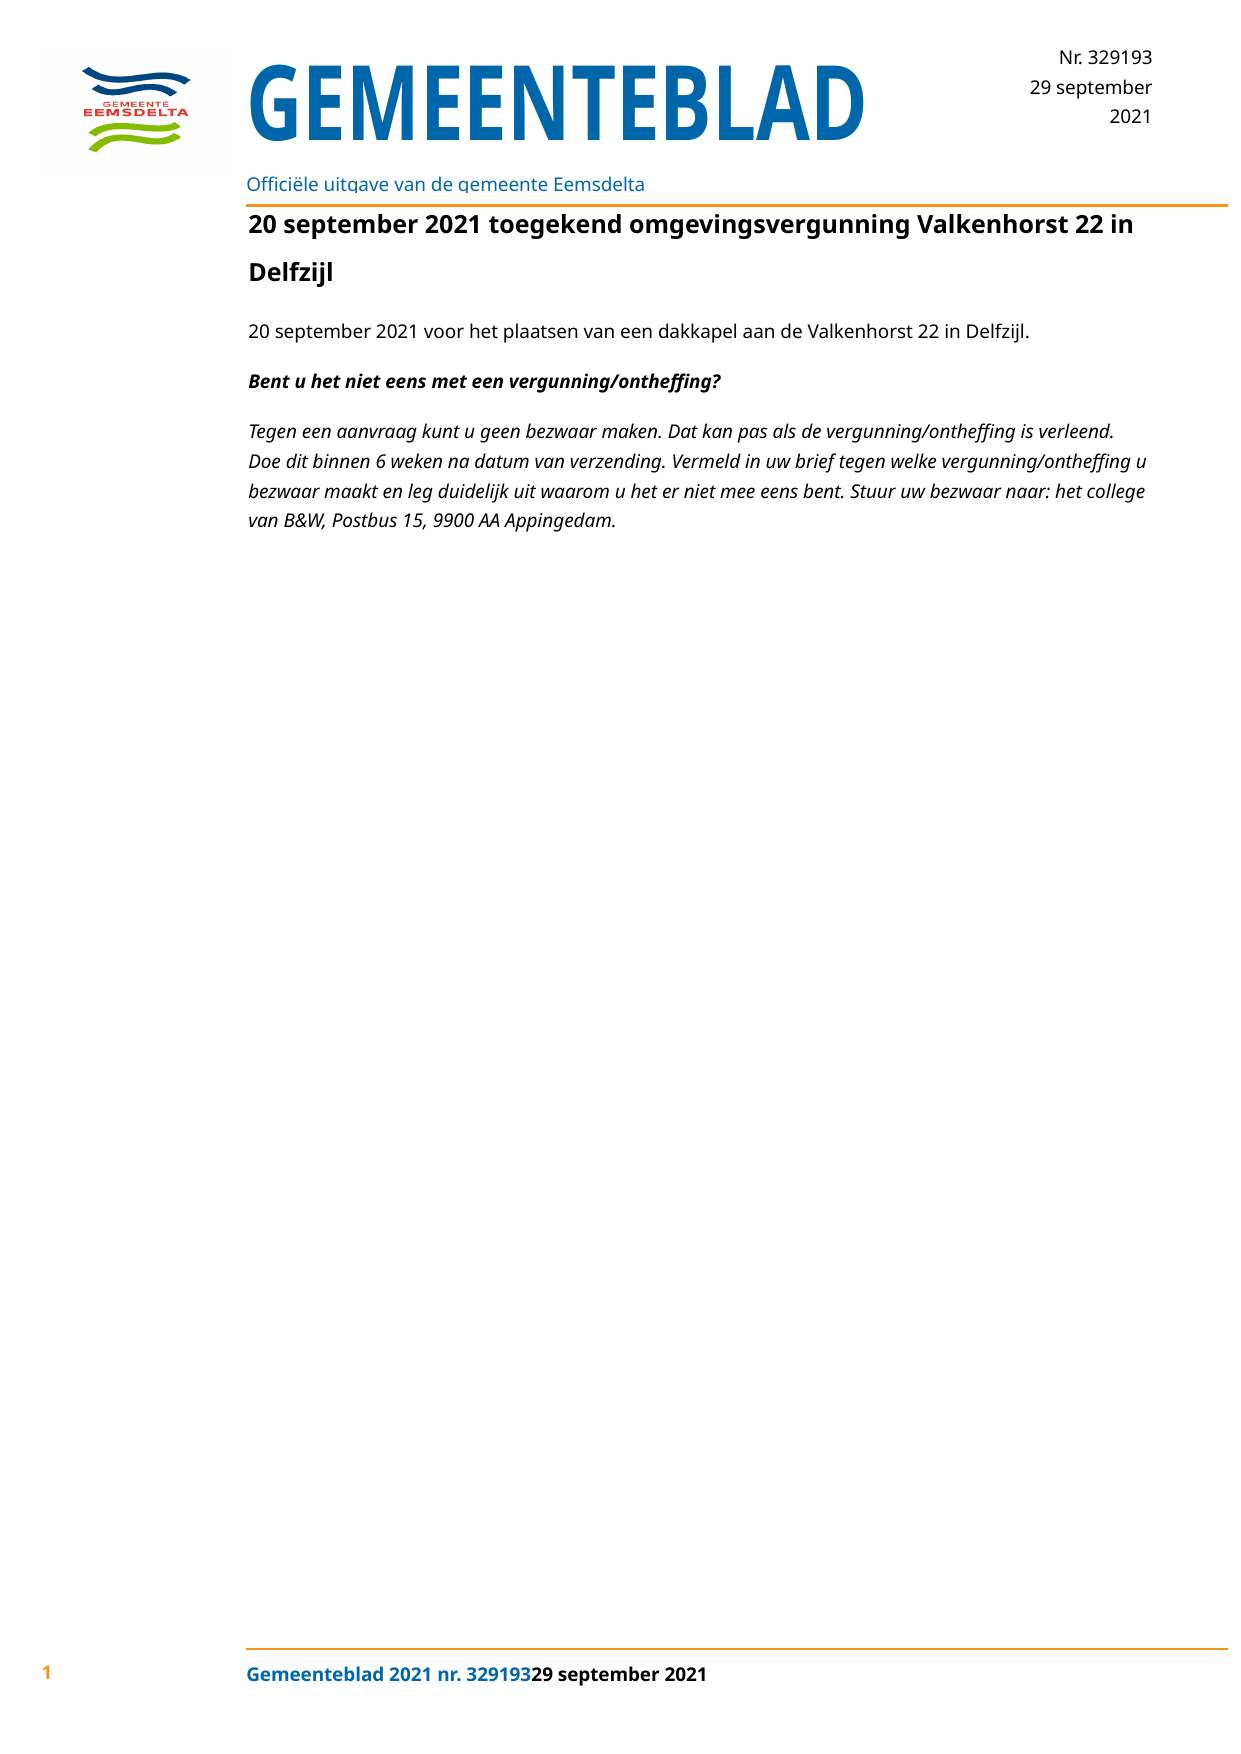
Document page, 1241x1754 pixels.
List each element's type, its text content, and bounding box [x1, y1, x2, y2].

text Bent u het niet eens met een vergunning/ontheffing? [248, 368, 1152, 394]
text Tegen een aanvraag kunt u geen bezwaar maken. Dat kan pas als de vergunning/ontheffing is verleend. Doe dit binnen 6 weken na datum van verzending. Vermeld in uw brief tegen welke vergunning/ontheffing u bezwaar maakt en leg duidelijk uit waarom u het er niet mee eens bent. Stuur uw bezwaar naar: het college van B&W, Postbus 15, 9900 AA Appingedam. [248, 419, 1152, 533]
text 20 september 2021 toegekend omgevingsvergunning Valkenhorst 22 in Delfzijl [248, 207, 1152, 288]
picture [41, 47, 231, 172]
text 20 september 2021 voor het plaatsen van een dakkapel aan de Valkenhorst 22 in Delfzijl. [248, 318, 1152, 344]
